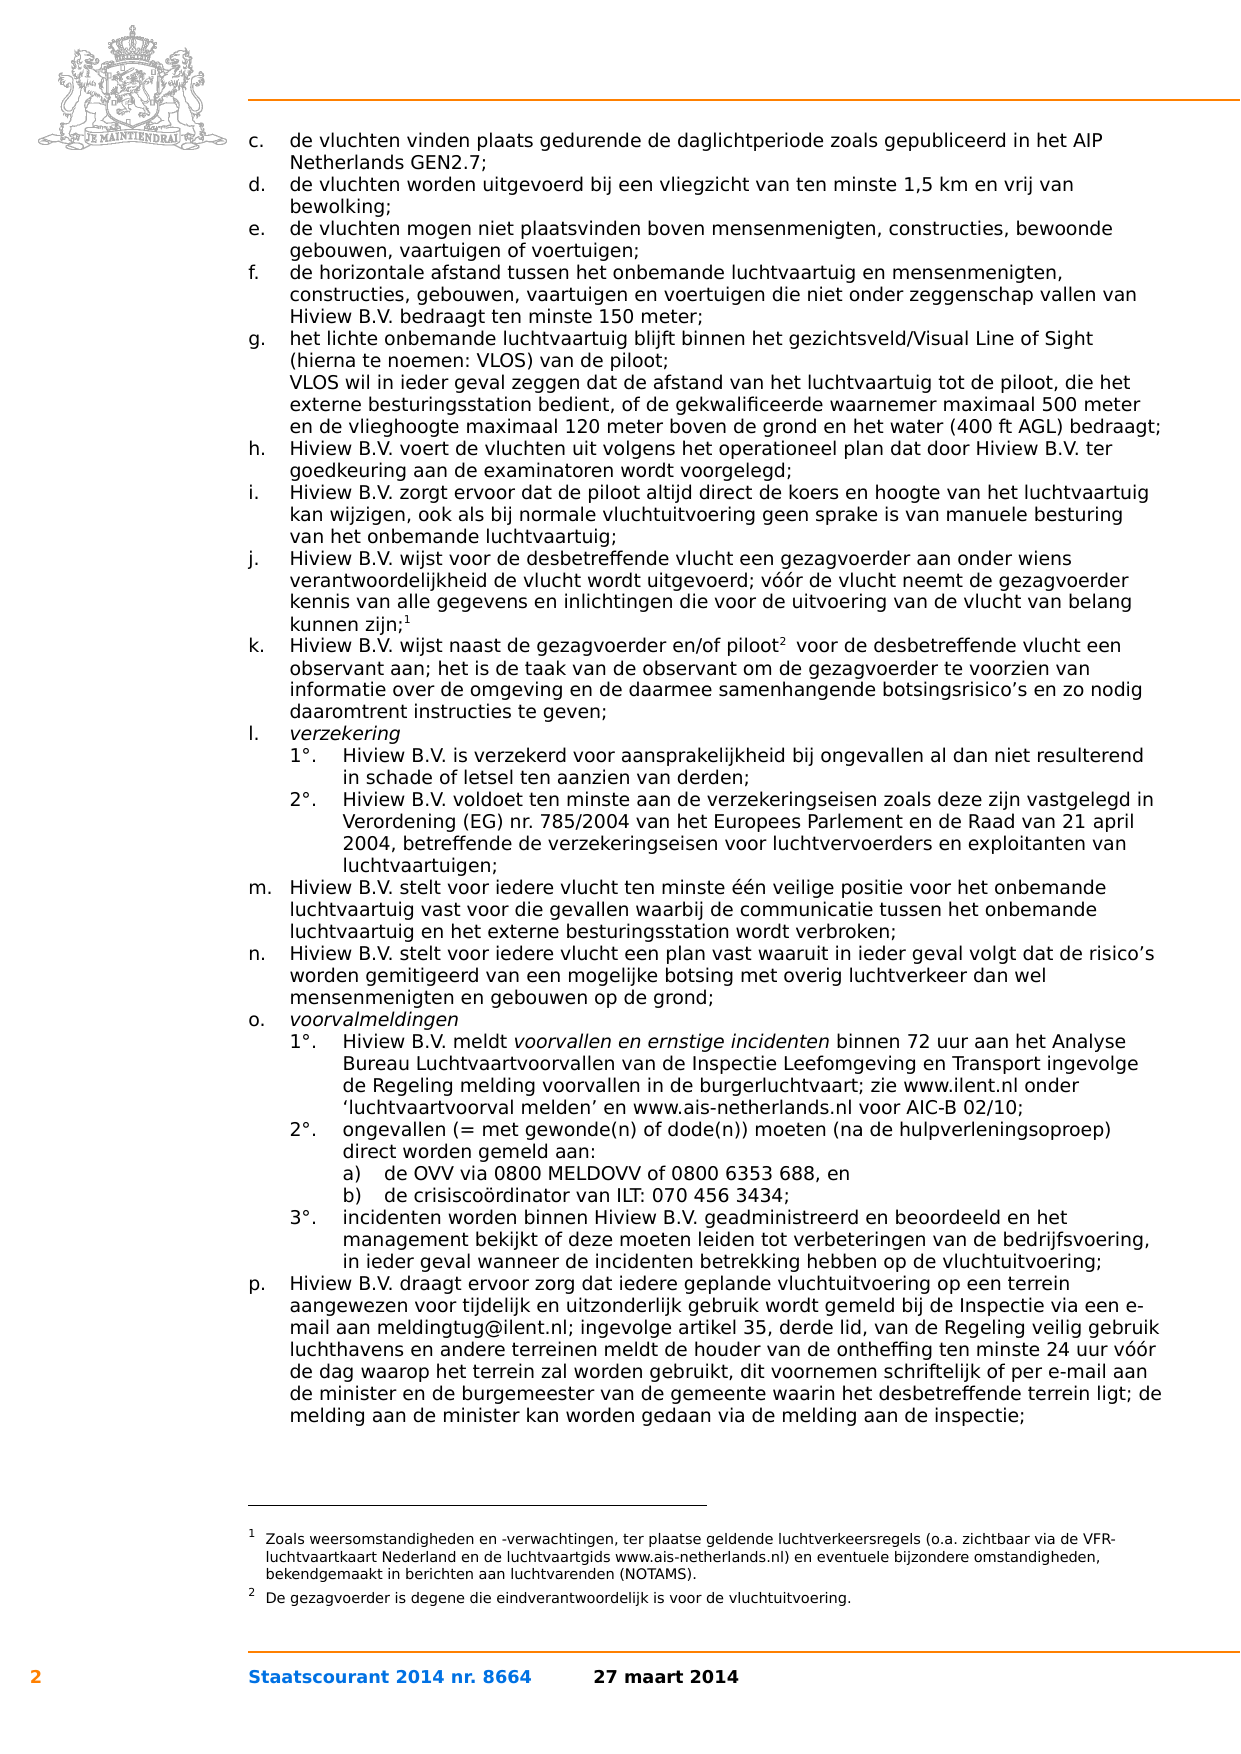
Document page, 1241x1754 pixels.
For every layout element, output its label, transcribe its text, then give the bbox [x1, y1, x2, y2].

text b) de crisiscoördinator van ILT: 070 456 3434; [342, 1185, 1163, 1207]
text e. de vluchten mogen niet plaatsvinden boven mensenmenigten, constructies, bewoonde gebouwen, vaartuigen of voertuigen; [248, 218, 1163, 262]
text 1°. Hiview B.V. meldt voorvallen en ernstige incidenten binnen 72 uur aan het Analyse Bureau Luchtvaartvoorvallen van de Inspectie Leefomgeving en Transport ingevolge de Regeling melding voorvallen in de burgerluchtvaart; zie www.ilent.nl onder ‘luchtvaartvoorval melden’ en www.ais-netherlands.nl voor AIC-B 02/10; [289, 1031, 1163, 1119]
text h. Hiview B.V. voert de vluchten uit volgens het operationeel plan dat door Hiview B.V. ter goedkeuring aan de examinatoren wordt voorgelegd; [248, 438, 1163, 482]
text j. Hiview B.V. wijst voor de desbetreffende vlucht een gezagvoerder aan onder wiens verantwoordelijkheid de vlucht wordt uitgevoerd; vóór de vlucht neemt de gezagvoerder kennis van alle gegevens en inlichtingen die voor de uitvoering van de vlucht van belang kunnen zijn; [248, 547, 1163, 635]
text d. de vluchten worden uitgevoerd bij een vliegzicht van ten minste 1,5 km en vrij van bewolking; [248, 174, 1163, 218]
text k. Hiview B.V. wijst naast de gezagvoerder en/of piloot voor de desbetreffende vlucht een observant aan; het is de taak van de observant om de gezagvoerder te voorzien van informatie over de omgeving en de daarmee samenhangende botsingsrisico’s en zo nodig daaromtrent instructies te geven; [248, 635, 1163, 723]
text a) de OVV via 0800 MELDOVV of 0800 6353 688, en [342, 1163, 1163, 1185]
text o. voorvalmeldingen [248, 1009, 1163, 1031]
text 2°. ongevallen (= met gewonde(n) of dode(n)) moeten (na de hulpverleningsoproep) direct worden gemeld aan: [289, 1119, 1163, 1163]
text c. de vluchten vinden plaats gedurende de daglichtperiode zoals gepubliceerd in het AIP Netherlands GEN2.7; [248, 130, 1163, 174]
text 3°. incidenten worden binnen Hiview B.V. geadministreerd en beoordeeld en het management bekijkt of deze moeten leiden tot verbeteringen van de bedrijfsvoering, in ieder geval wanneer de incidenten betrekking hebben op de vluchtuitvoering; [289, 1207, 1163, 1273]
text i. Hiview B.V. zorgt ervoor dat de piloot altijd direct de koers en hoogte van het luchtvaartuig kan wijzigen, ook als bij normale vluchtuitvoering geen sprake is van manuele besturing van het onbemande luchtvaartuig; [248, 482, 1163, 547]
text p. Hiview B.V. draagt ervoor zorg dat iedere geplande vluchtuitvoering op een terrein aangewezen voor tijdelijk en uitzonderlijk gebruik wordt gemeld bij de Inspectie via een e-mail aan meldingtug@ilent.nl; ingevolge artikel 35, derde lid, van de Regeling veilig gebruik luchthavens en andere terreinen meldt de houder van de ontheffing ten minste 24 uur vóór de dag waarop het terrein zal worden gebruikt, dit voornemen schriftelijk of per e-mail aan de minister en de burgemeester van de gemeente waarin het desbetreffende terrein ligt; de melding aan de minister kan worden gedaan via de melding aan de inspectie; [248, 1273, 1163, 1427]
text f. de horizontale afstand tussen het onbemande luchtvaartuig en mensenmenigten, constructies, gebouwen, vaartuigen en voertuigen die niet onder zeggenschap vallen van Hiview B.V. bedraagt ten minste 150 meter; [248, 262, 1163, 328]
text g. het lichte onbemande luchtvaartuig blijft binnen het gezichtsveld/Visual Line of Sight (hierna te noemen: VLOS) van de piloot; [248, 328, 1163, 372]
text n. Hiview B.V. stelt voor iedere vlucht een plan vast waaruit in ieder geval volgt dat de risico’s worden gemitigeerd van een mogelijke botsing met overig luchtverkeer dan wel mensenmenigten en gebouwen op de grond; [248, 943, 1163, 1009]
text m. Hiview B.V. stelt voor iedere vlucht ten minste één veilige positie voor het onbemande luchtvaartuig vast voor die gevallen waarbij de communicatie tussen het onbemande luchtvaartuig en het externe besturingsstation wordt verbroken; [248, 877, 1163, 943]
text De gezagvoerder is degene die eindverantwoordelijk is voor de vluchtuitvoering. [248, 1586, 1163, 1608]
text 1°. Hiview B.V. is verzekerd voor aansprakelijkheid bij ongevallen al dan niet resulterend in schade of letsel ten aanzien van derden; [289, 745, 1163, 789]
text l. verzekering [248, 723, 1163, 745]
text VLOS wil in ieder geval zeggen dat de afstand van het luchtvaartuig tot de piloot, die het externe besturingsstation bedient, of de gekwalificeerde waarnemer maximaal 500 meter en de vlieghoogte maximaal 120 meter boven de grond en het water (400 ft AGL) bedraagt; [289, 372, 1163, 438]
picture [38, 25, 227, 150]
text 2°. Hiview B.V. voldoet ten minste aan de verzekeringseisen zoals deze zijn vastgelegd in Verordening (EG) nr. 785/2004 van het Europees Parlement en de Raad van 21 april 2004, betreffende de verzekeringseisen voor luchtvervoerders en exploitanten van luchtvaartuigen; [289, 789, 1163, 877]
text Zoals weersomstandigheden en -verwachtingen, ter plaatse geldende luchtverkeersregels (o.a. zichtbaar via de VFR-luchtvaartkaart Nederland en de luchtvaartgids www.ais-netherlands.nl) en eventuele bijzondere omstandigheden, bekendgemaakt in berichten aan luchtvarenden (NOTAMS). [248, 1527, 1163, 1583]
